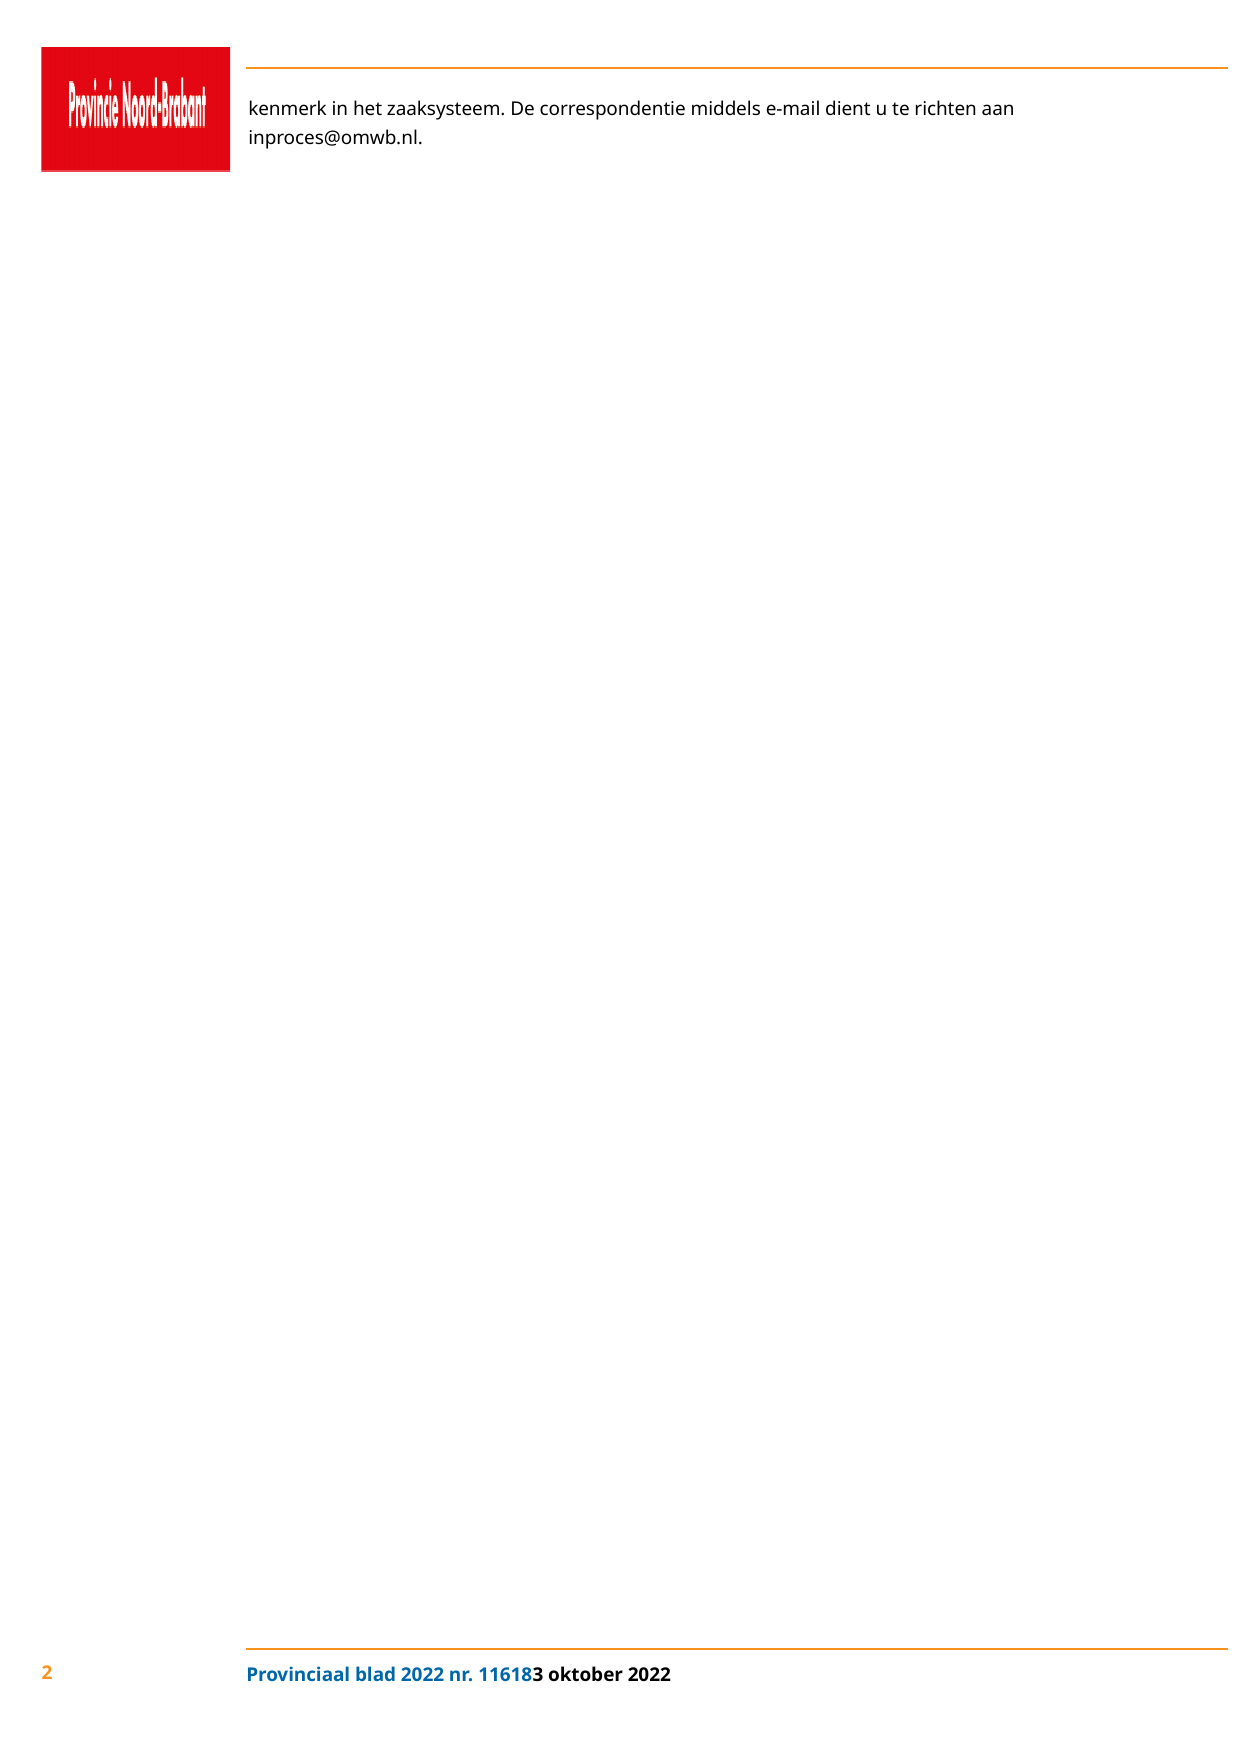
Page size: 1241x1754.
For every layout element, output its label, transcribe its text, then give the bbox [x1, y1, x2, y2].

picture [41, 47, 231, 172]
text kenmerk in het zaaksysteem. De correspondentie middels e-mail dient u te richten aan inproces@omwb.nl. [248, 95, 1152, 150]
